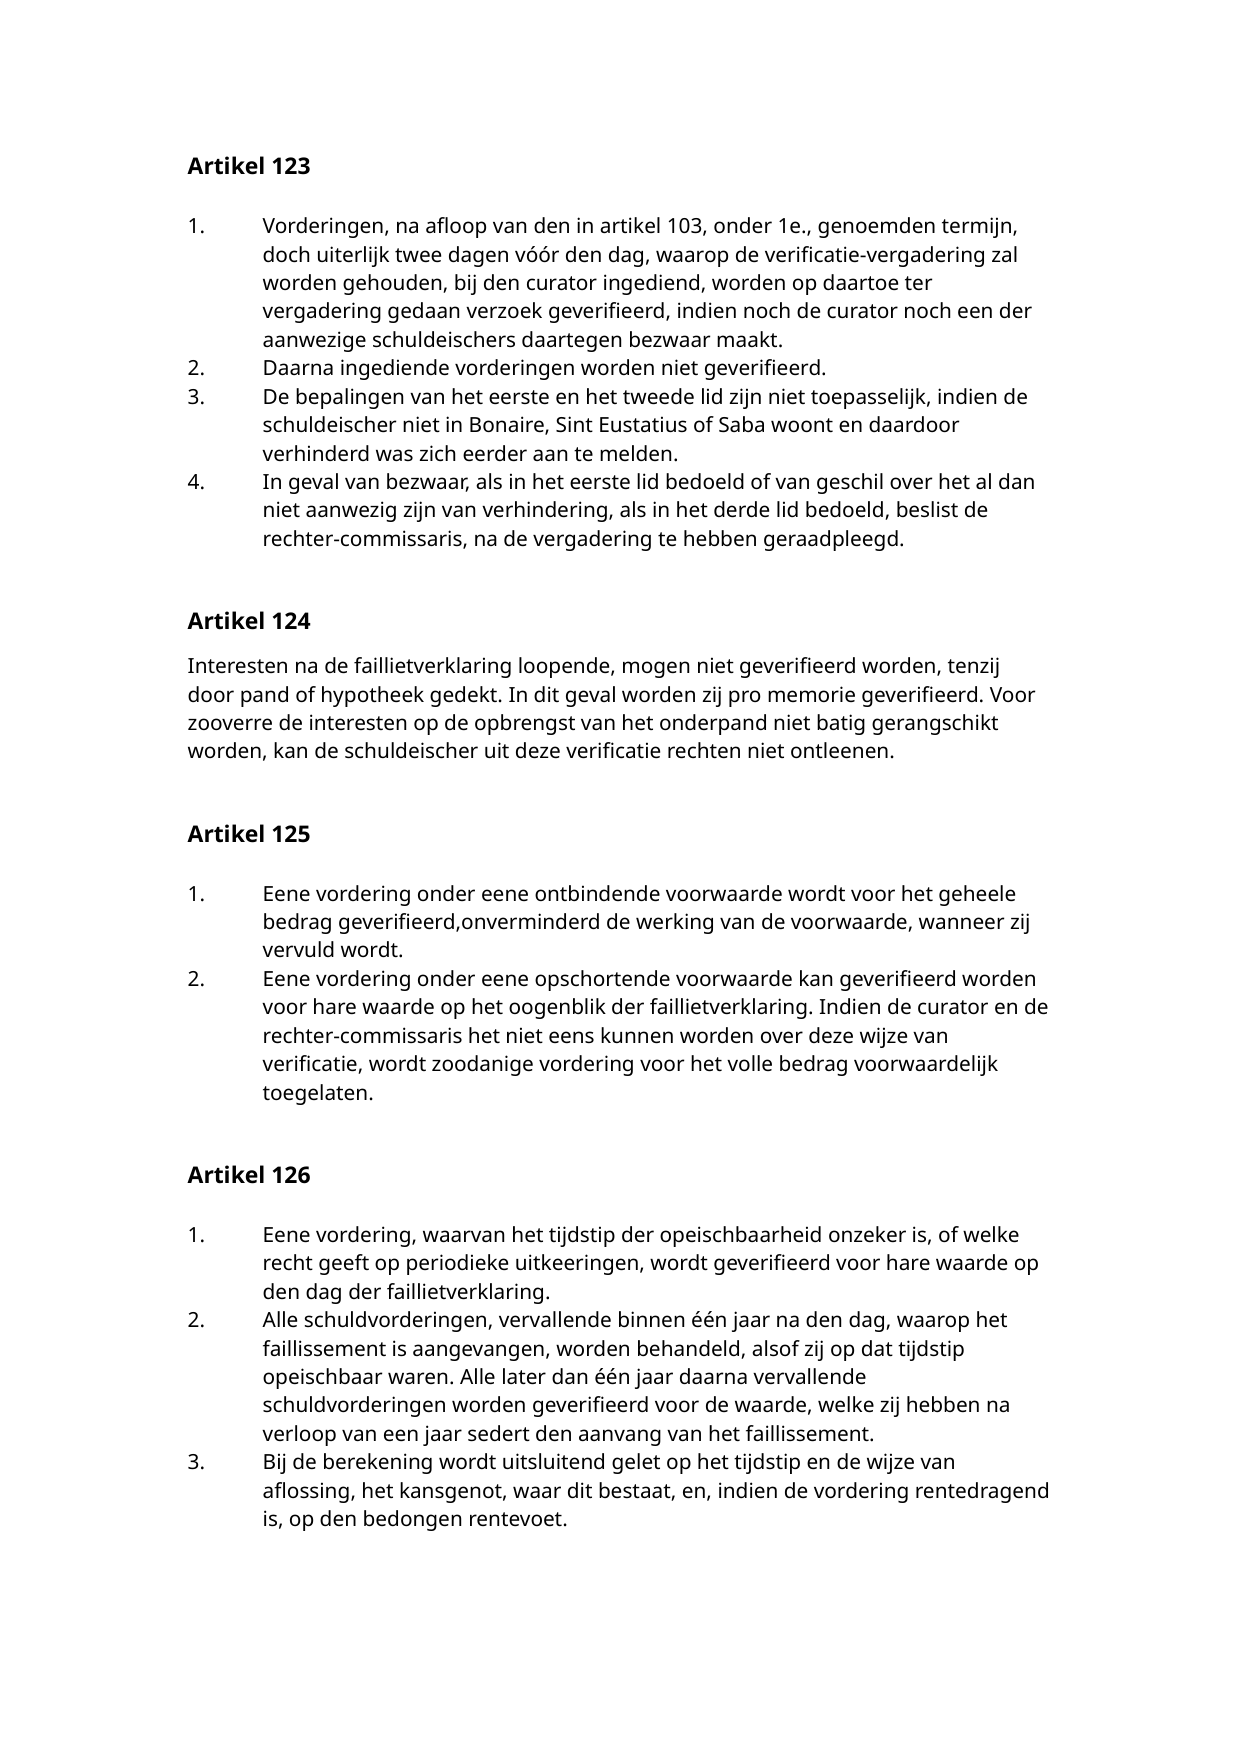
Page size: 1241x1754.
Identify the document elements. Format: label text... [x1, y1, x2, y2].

list Eene vordering onder eene ontbindende voorwaarde wordt voor het geheele bedrag geverifieerd,onverminderd de werking van de voorwaarde, wanneer zij vervuld wordt. [187, 879, 1053, 964]
list Daarna ingediende vorderingen worden niet geverifieerd. [187, 353, 1053, 382]
list Eene vordering, waarvan het tijdstip der opeischbaarheid onzeker is, of welke recht geeft op periodieke uitkeeringen, wordt geverifieerd voor hare waarde op den dag der faillietverklaring. [187, 1220, 1053, 1305]
list Vorderingen, na afloop van den in artikel 103, onder 1e., genoemden termijn, doch uiterlijk twee dagen vóór den dag, waarop de verificatie-vergadering zal worden gehouden, bij den curator ingediend, worden op daartoe ter vergadering gedaan verzoek geverifieerd, indien noch de curator noch een der aanwezige schuldeischers daartegen bezwaar maakt. [187, 211, 1053, 353]
text Interesten na de faillietverklaring loopende, mogen niet geverifieerd worden, tenzij door pand of hypotheek gedekt. In dit geval worden zij pro memorie geverifieerd. Voor zooverre de interesten op de opbrengst van het onderpand niet batig gerangschikt worden, kan de schuldeischer uit deze verificatie rechten niet ontleenen. [187, 651, 1053, 765]
subtitle Artikel 126 [187, 1159, 1053, 1190]
list Bij de berekening wordt uitsluitend gelet op het tijdstip en de wijze van aflossing, het kansgenot, waar dit bestaat, en, indien de vordering rentedragend is, op den bedongen rentevoet. [187, 1447, 1053, 1533]
list Eene vordering onder eene opschortende voorwaarde kan geverifieerd worden voor hare waarde op het oogenblik der faillietverklaring. Indien de curator en de rechter-commissaris het niet eens kunnen worden over deze wijze van verificatie, wordt zoodanige vordering voor het volle bedrag voorwaardelijk toegelaten. [187, 964, 1053, 1106]
list In geval van bezwaar, als in het eerste lid bedoeld of van geschil over het al dan niet aanwezig zijn van verhindering, als in het derde lid bedoeld, beslist de rechter-commissaris, na de vergadering te hebben geraadpleegd. [187, 467, 1053, 552]
subtitle Artikel 124 [187, 605, 1053, 636]
list De bepalingen van het eerste en het tweede lid zijn niet toepasselijk, indien de schuldeischer niet in Bonaire, Sint Eustatius of Saba woont en daardoor verhinderd was zich eerder aan te melden. [187, 382, 1053, 467]
subtitle Artikel 125 [187, 817, 1053, 849]
list Alle schuldvorderingen, vervallende binnen één jaar na den dag, waarop het faillissement is aangevangen, worden behandeld, alsof zij op dat tijdstip opeischbaar waren. Alle later dan één jaar daarna vervallende schuldvorderingen worden geverifieerd voor de waarde, welke zij hebben na verloop van een jaar sedert den aanvang van het faillissement. [187, 1305, 1053, 1447]
subtitle Artikel 123 [187, 150, 1053, 181]
